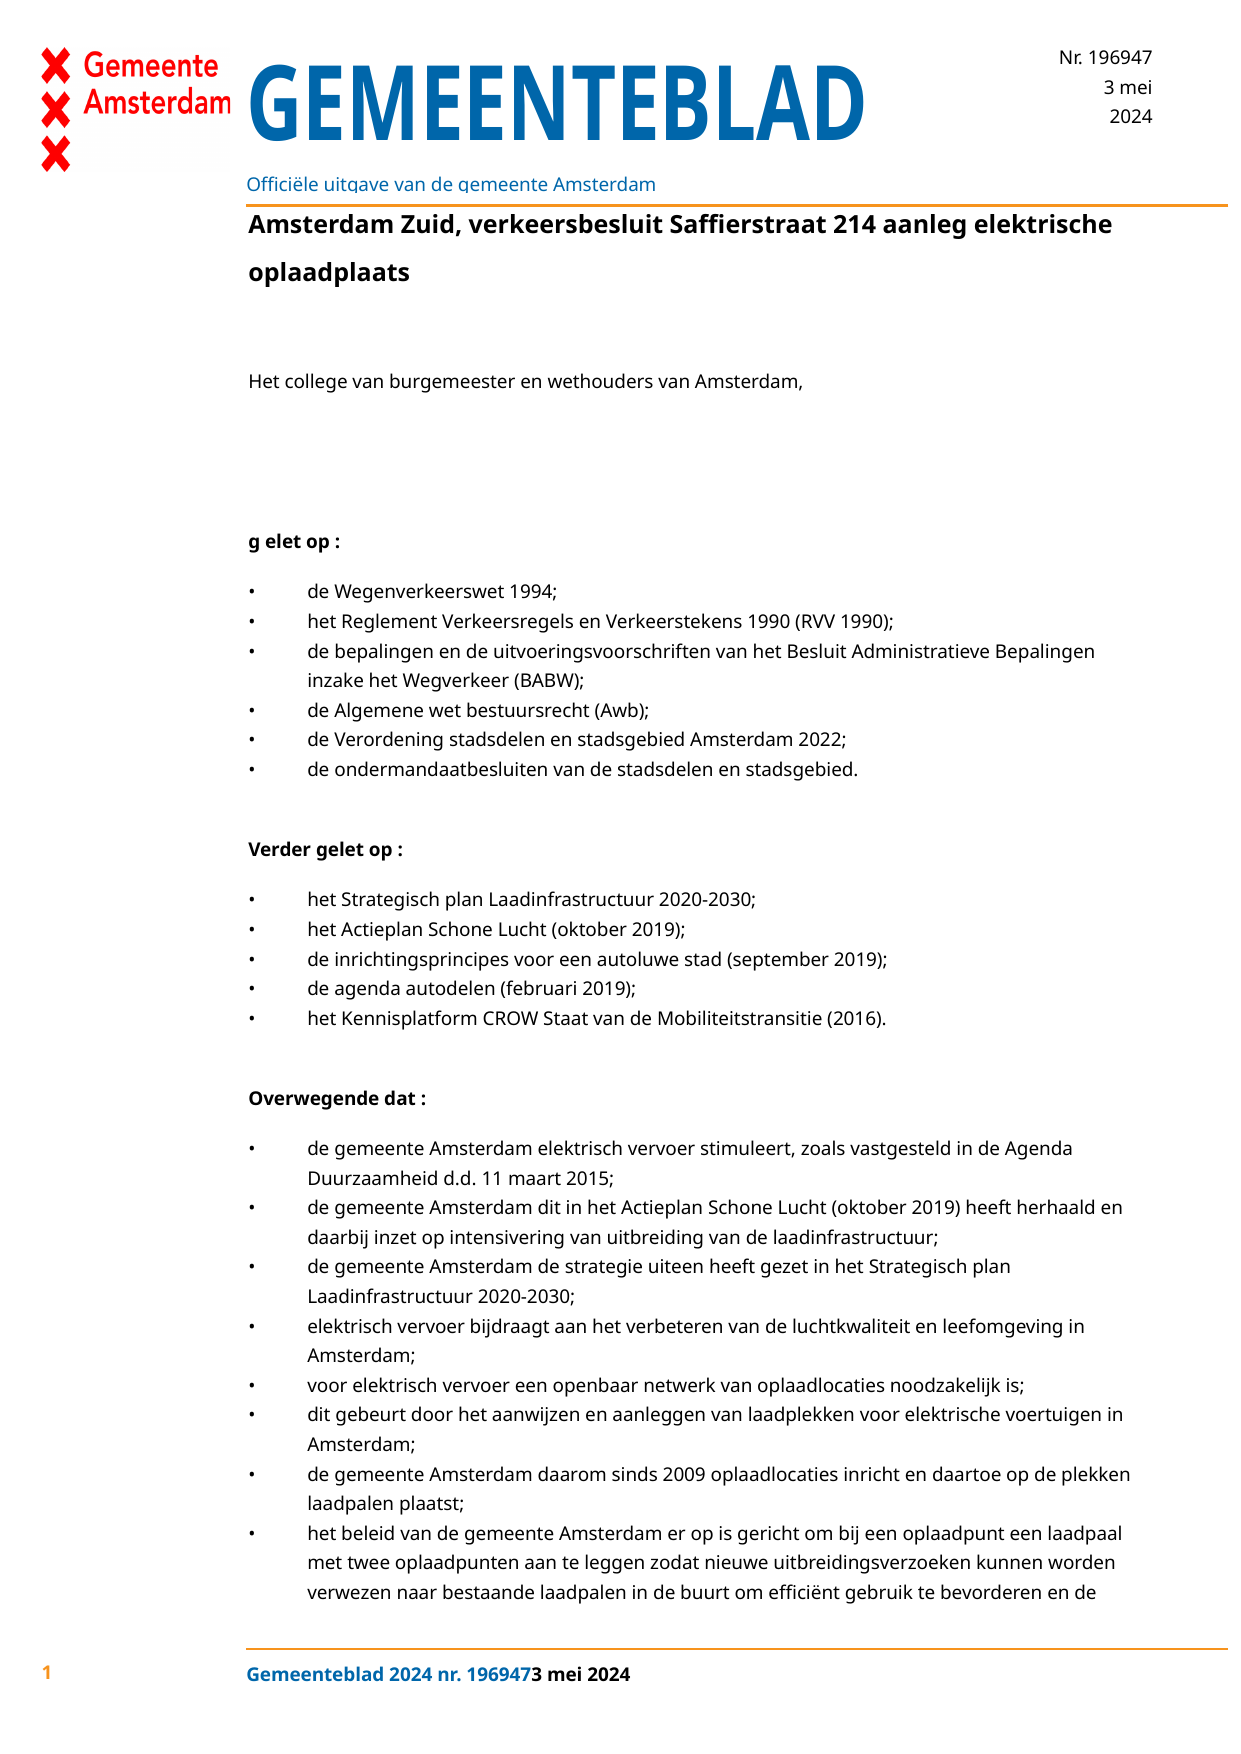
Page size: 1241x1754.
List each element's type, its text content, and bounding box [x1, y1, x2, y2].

list de gemeente Amsterdam elektrisch vervoer stimuleert, zoals vastgesteld in de Agenda Duurzaamheid d.d. 11 maart 2015; [248, 1135, 1152, 1191]
text Verder gelet op : [248, 836, 1152, 862]
text Het college van burgemeester en wethouders van Amsterdam, [248, 368, 1152, 394]
list het beleid van de gemeente Amsterdam er op is gericht om bij een oplaadpunt een laadpaal met twee oplaadpunten aan te leggen zodat nieuwe uitbreidingsverzoeken kunnen worden verwezen naar bestaande laadpalen in de buurt om efficiënt gebruik te bevorderen en de [248, 1520, 1152, 1605]
list het Strategisch plan Laadinfrastructuur 2020-2030; [248, 887, 1152, 912]
list de Verordening stadsdelen en stadsgebied Amsterdam 2022; [248, 727, 1152, 752]
list de inrichtingsprincipes voor een autoluwe stad (september 2019); [248, 946, 1152, 971]
text Amsterdam Zuid, verkeersbesluit Saffierstraat 214 aanleg elektrische oplaadplaats [248, 207, 1152, 288]
list voor elektrisch vervoer een openbaar netwerk van oplaadlocaties noodzakelijk is; [248, 1372, 1152, 1398]
list het Reglement Verkeersregels en Verkeerstekens 1990 (RVV 1990); [248, 608, 1152, 634]
list de ondermandaatbesluiten van de stadsdelen en stadsgebied. [248, 756, 1152, 782]
list de bepalingen en de uitvoeringsvoorschriften van het Besluit Administratieve Bepalingen inzake het Wegverkeer (BABW); [248, 638, 1152, 693]
picture [41, 47, 231, 172]
text g elet op : [248, 528, 1152, 554]
list de gemeente Amsterdam dit in het Actieplan Schone Lucht (oktober 2019) heeft herhaald en daarbij inzet op intensivering van uitbreiding van de laadinfrastructuur; [248, 1194, 1152, 1250]
list dit gebeurt door het aanwijzen en aanleggen van laadplekken voor elektrische voertuigen in Amsterdam; [248, 1402, 1152, 1457]
list de gemeente Amsterdam daarom sinds 2009 oplaadlocaties inricht en daartoe op de plekken laadpalen plaatst; [248, 1461, 1152, 1516]
list het Kennisplatform CROW Staat van de Mobiliteitstransitie (2016). [248, 1005, 1152, 1031]
text Overwegende dat : [248, 1085, 1152, 1111]
list de Algemene wet bestuursrecht (Awb); [248, 697, 1152, 723]
list de Wegenverkeerswet 1994; [248, 579, 1152, 604]
list de gemeente Amsterdam de strategie uiteen heeft gezet in het Strategisch plan Laadinfrastructuur 2020-2030; [248, 1254, 1152, 1309]
list het Actieplan Schone Lucht (oktober 2019); [248, 916, 1152, 942]
list de agenda autodelen (februari 2019); [248, 975, 1152, 1001]
list elektrisch vervoer bijdraagt aan het verbeteren van de luchtkwaliteit en leefomgeving in Amsterdam; [248, 1313, 1152, 1368]
